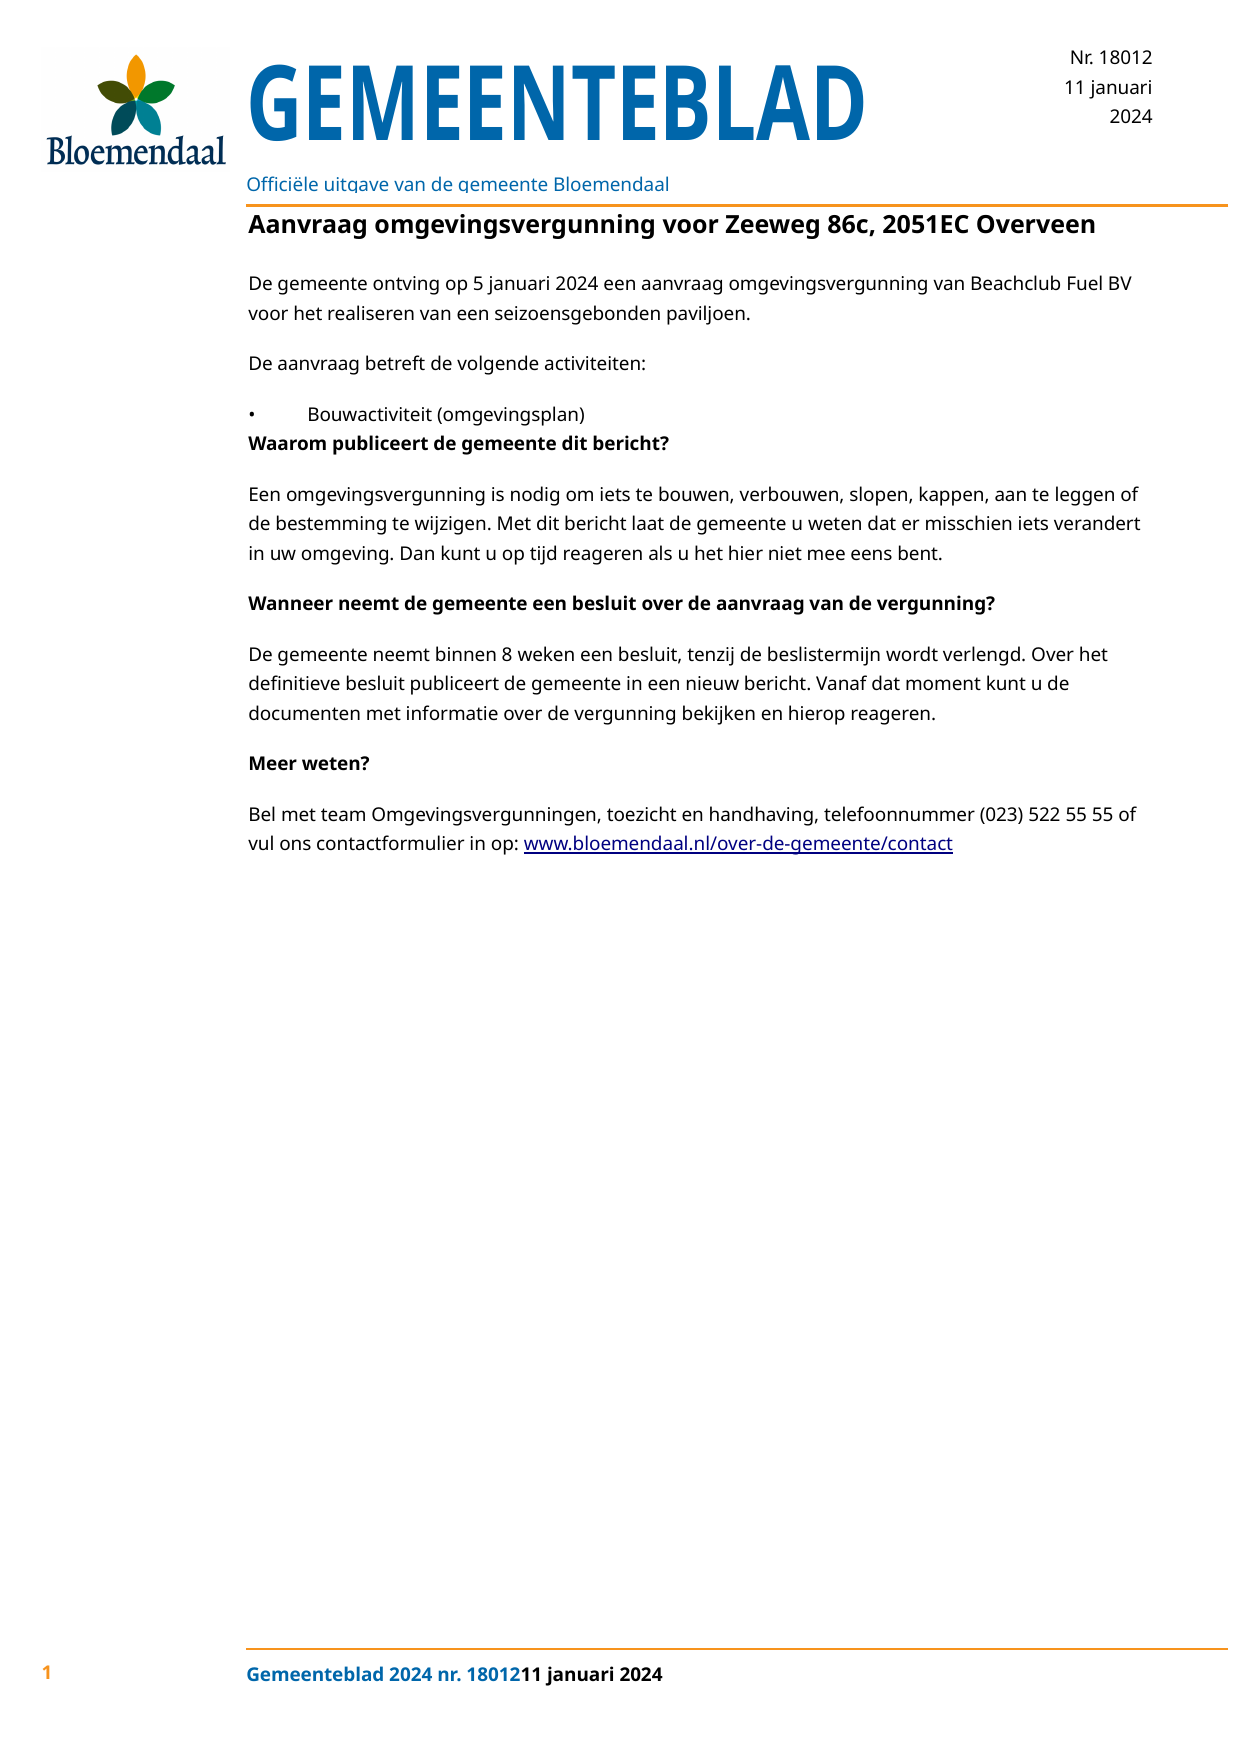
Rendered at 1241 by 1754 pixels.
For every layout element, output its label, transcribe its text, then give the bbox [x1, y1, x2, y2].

picture [41, 47, 231, 172]
text Meer weten? [248, 750, 1152, 776]
text Bel met team Omgevingsvergunningen, toezicht en handhaving, telefoonnummer (023) 522 55 55 of vul ons contactformulier in op: www.bloemendaal.nl/over-de-gemeente/contact [248, 801, 1152, 856]
text De aanvraag betreft de volgende activiteiten: [248, 350, 1152, 376]
text Een omgevingsvergunning is nodig om iets te bouwen, verbouwen, slopen, kappen, aan te leggen of de bestemming te wijzigen. Met dit bericht laat de gemeente u weten dat er misschien iets verandert in uw omgeving. Dan kunt u op tijd reageren als u het hier niet mee eens bent. [248, 481, 1152, 566]
text Aanvraag omgevingsvergunning voor Zeeweg 86c, 2051EC Overveen [248, 207, 1152, 241]
list Bouwactiviteit (omgevingsplan) [248, 401, 1152, 426]
text Wanneer neemt de gemeente een besluit over de aanvraag van de vergunning? [248, 590, 1152, 616]
text Waarom publiceert de gemeente dit bericht? [248, 430, 1152, 456]
text De gemeente ontving op 5 januari 2024 een aanvraag omgevingsvergunning van Beachclub Fuel BV voor het realiseren van een seizoensgebonden paviljoen. [248, 270, 1152, 326]
text De gemeente neemt binnen 8 weken een besluit, tenzij de beslistermijn wordt verlengd. Over het definitieve besluit publiceert de gemeente in een nieuw bericht. Vanaf dat moment kunt u de documenten met informatie over de vergunning bekijken en hierop reageren. [248, 641, 1152, 726]
